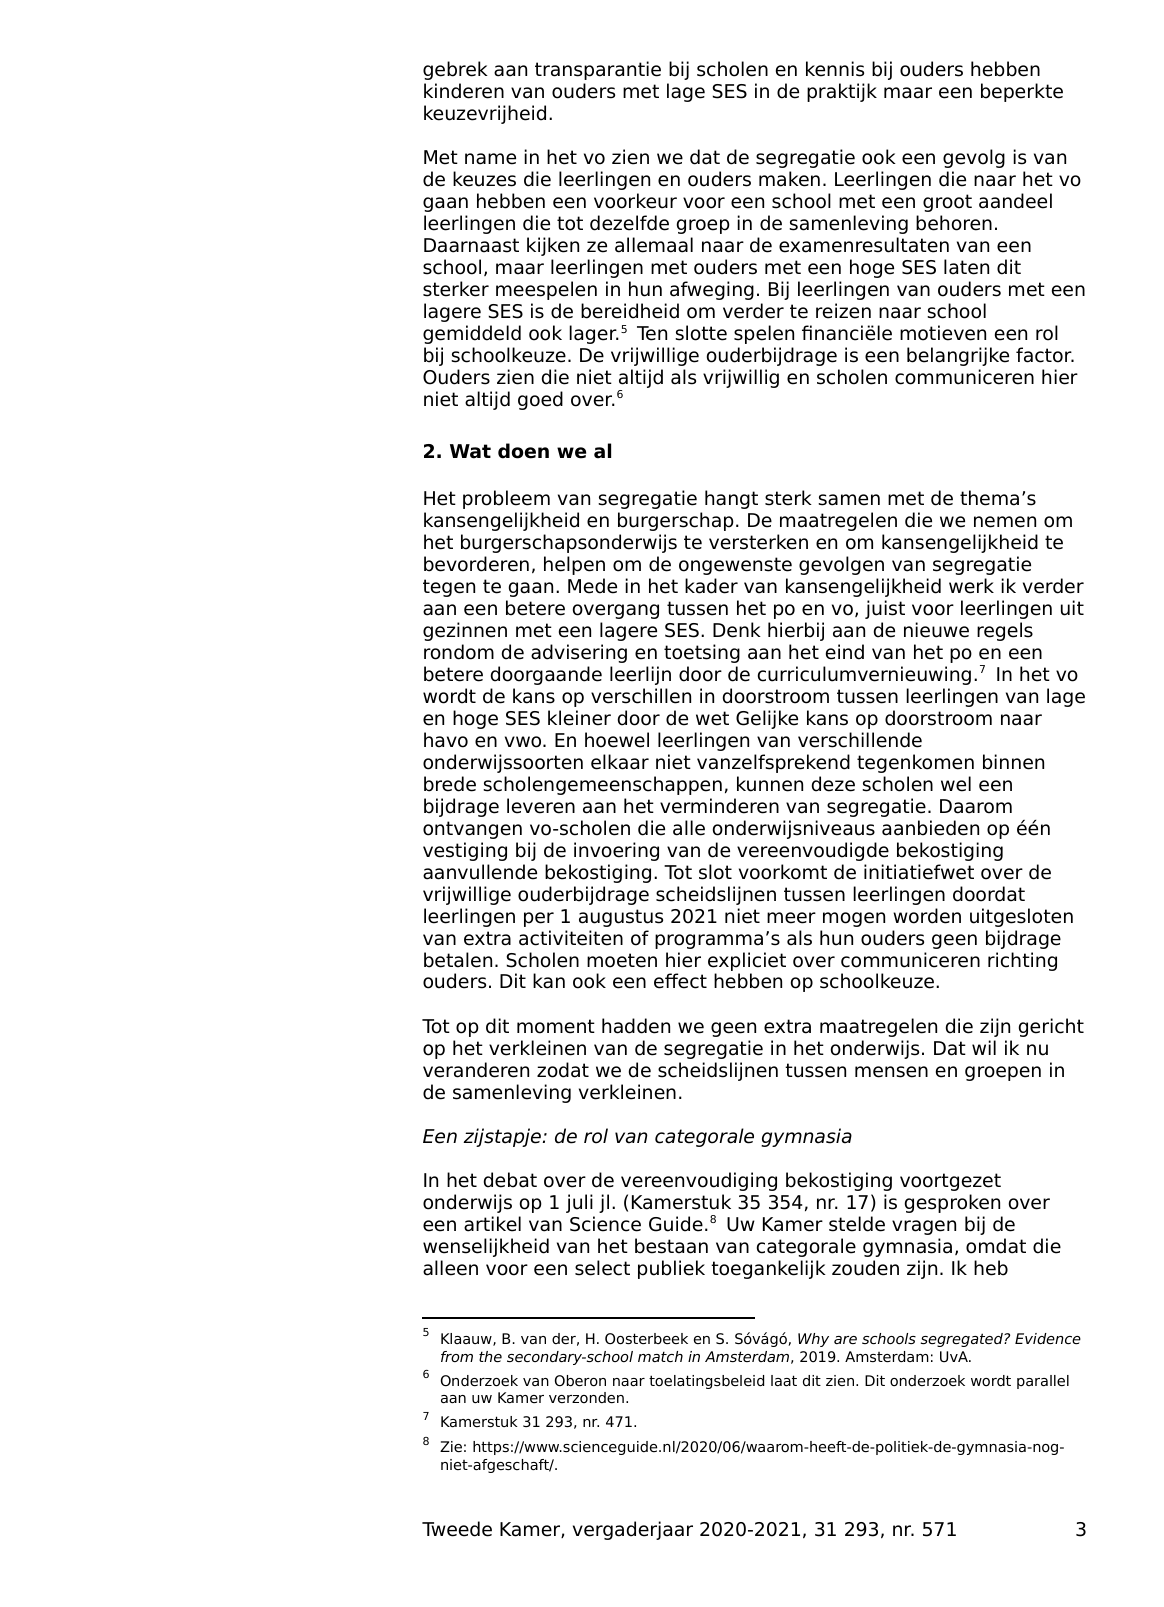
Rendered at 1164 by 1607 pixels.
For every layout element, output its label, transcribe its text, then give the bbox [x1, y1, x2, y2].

text gebrek aan transparantie bij scholen en kennis bij ouders hebben kinderen van ouders met lage SES in de praktijk maar een beperkte keuzevrijheid. [422, 59, 1087, 125]
text Met name in het vo zien we dat de segregatie ook een gevolg is van de keuzes die leerlingen en ouders maken. Leerlingen die naar het vo gaan hebben een voorkeur voor een school met een groot aandeel leerlingen die tot dezelfde groep in de samenleving behoren. Daarnaast kijken ze allemaal naar de examenresultaten van een school, maar leerlingen met ouders met een hoge SES laten dit sterker meespelen in hun afweging. Bij leerlingen van ouders met een lagere SES is de bereidheid om verder te reizen naar school gemiddeld ook lager. Ten slotte spelen financiële motieven een rol bij schoolkeuze. De vrijwillige ouderbijdrage is een belangrijke factor. Ouders zien die niet altijd als vrijwillig en scholen communiceren hier niet altijd goed over. [422, 147, 1087, 411]
text Onderzoek van Oberon naar toelatingsbeleid laat dit zien. Dit onderzoek wordt parallel aan uw Kamer verzonden. [422, 1368, 1087, 1407]
text In het debat over de vereenvoudiging bekostiging voortgezet onderwijs op 1 juli jl. (Kamerstuk 35 354, nr. 17) is gesproken over een artikel van Science Guide. Uw Kamer stelde vragen bij de wenselijkheid van het bestaan van categorale gymnasia, omdat die alleen voor een select publiek toegankelijk zouden zijn. Ik heb [422, 1170, 1087, 1280]
text Kamerstuk 31 293, nr. 471. [422, 1410, 1087, 1432]
text Tot op dit moment hadden we geen extra maatregelen die zijn gericht op het verkleinen van de segregatie in het onderwijs. Dat wil ik nu veranderen zodat we de scheidslijnen tussen mensen en groepen in de samenleving verkleinen. [422, 1016, 1087, 1103]
text Het probleem van segregatie hangt sterk samen met de thema’s kansengelijkheid en burgerschap. De maatregelen die we nemen om het burgerschapsonderwijs te versterken en om kansengelijkheid te bevorderen, helpen om de ongewenste gevolgen van segregatie tegen te gaan. Mede in het kader van kansengelijkheid werk ik verder aan een betere overgang tussen het po en vo, juist voor leerlingen uit gezinnen met een lagere SES. Denk hierbij aan de nieuwe regels rondom de advisering en toetsing aan het eind van het po en een betere doorgaande leerlijn door de curriculumvernieuwing. In het vo wordt de kans op verschillen in doorstroom tussen leerlingen van lage en hoge SES kleiner door de wet Gelijke kans op doorstroom naar havo en vwo. En hoewel leerlingen van verschillende onderwijssoorten elkaar niet vanzelfsprekend tegenkomen binnen brede scholengemeenschappen, kunnen deze scholen wel een bijdrage leveren aan het verminderen van segregatie. Daarom ontvangen vo-scholen die alle onderwijsniveaus aanbieden op één vestiging bij de invoering van de vereenvoudigde bekostiging aanvullende bekostiging. Tot slot voorkomt de initiatiefwet over de vrijwillige ouderbijdrage scheidslijnen tussen leerlingen doordat leerlingen per 1 augustus 2021 niet meer mogen worden uitgesloten van extra activiteiten of programma’s als hun ouders geen bijdrage betalen. Scholen moeten hier expliciet over communiceren richting ouders. Dit kan ook een effect hebben op schoolkeuze. [422, 488, 1087, 993]
subtitle Een zijstapje: de rol van categorale gymnasia [422, 1126, 1087, 1148]
text Zie: https://www.scienceguide.nl/2020/06/waarom-heeft-de-politiek-de-gymnasia-nog-niet-afgeschaft/. [422, 1435, 1087, 1474]
text Klaauw, B. van der, H. Oosterbeek en S. Sóvágó, Why are schools segregated? Evidence from the secondary-school match in Amsterdam, 2019. Amsterdam: UvA. [422, 1327, 1087, 1366]
subtitle 2. Wat doen we al [422, 441, 1087, 463]
